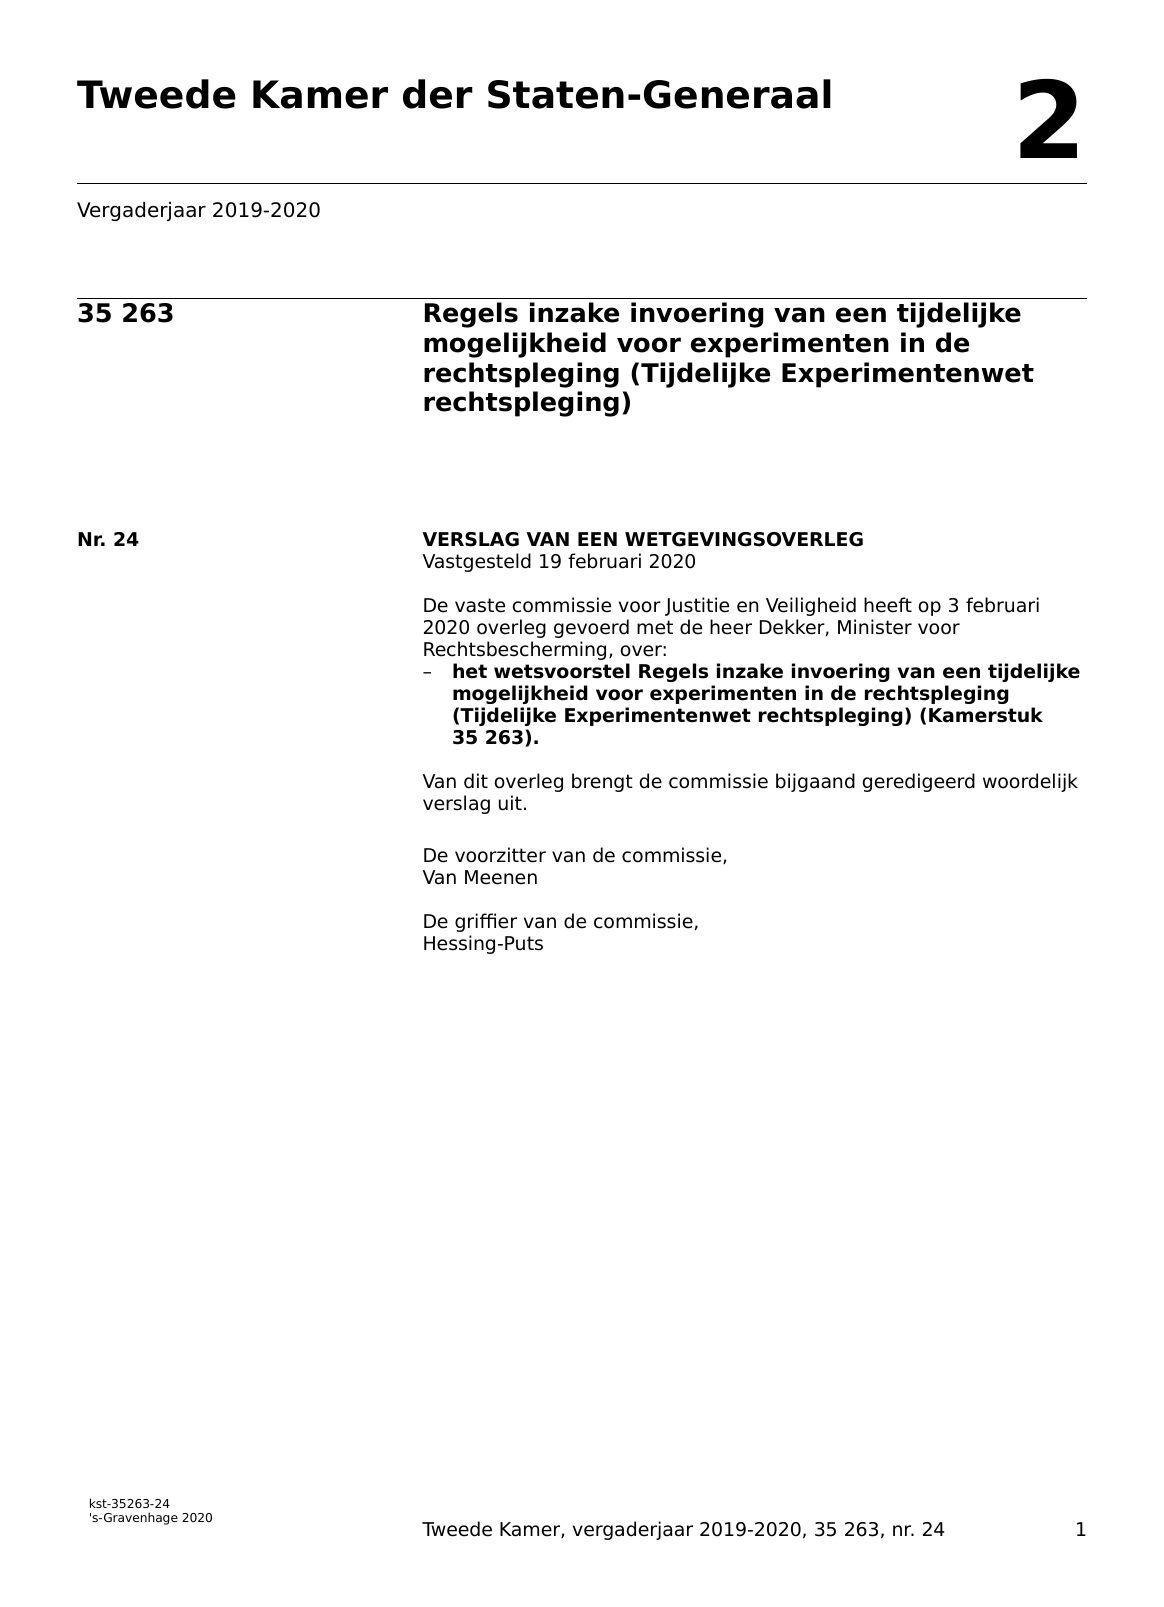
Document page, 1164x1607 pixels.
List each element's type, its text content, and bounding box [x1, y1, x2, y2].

text Van dit overleg brengt de commissie bijgaand geredigeerd woordelijk verslag uit. [422, 771, 1087, 815]
subtitle 35 263 Regels inzake invoering van een tijdelijke mogelijkheid voor experimenten in de rechtspleging (Tijdelijke Experimentenwet rechtspleging) [77, 299, 1087, 418]
table_header 2 [886, 59, 1087, 183]
table_cell Vergaderjaar 2019-2020 [77, 184, 1087, 298]
text Vastgesteld 19 februari 2020 [422, 551, 1087, 573]
text kst-35263-24 [88, 1497, 323, 1511]
subtitle Nr. 24 VERSLAG VAN EEN WETGEVINGSOVERLEG [77, 529, 1087, 551]
text – het wetsvoorstel Regels inzake invoering van een tijdelijke mogelijkheid voor experimenten in de rechtspleging (Tijdelijke Experimentenwet rechtspleging) (Kamerstuk 35 263). [422, 661, 1087, 749]
text De griffier van de commissie, Hessing-Puts [422, 911, 1087, 955]
text 's-Gravenhage 2020 [88, 1511, 323, 1525]
text De voorzitter van de commissie, Van Meenen [422, 845, 1087, 889]
table_header Tweede Kamer der Staten-Generaal [77, 59, 886, 183]
text De vaste commissie voor Justitie en Veiligheid heeft op 3 februari 2020 overleg gevoerd met de heer Dekker, Minister voor Rechtsbescherming, over: [422, 595, 1087, 661]
